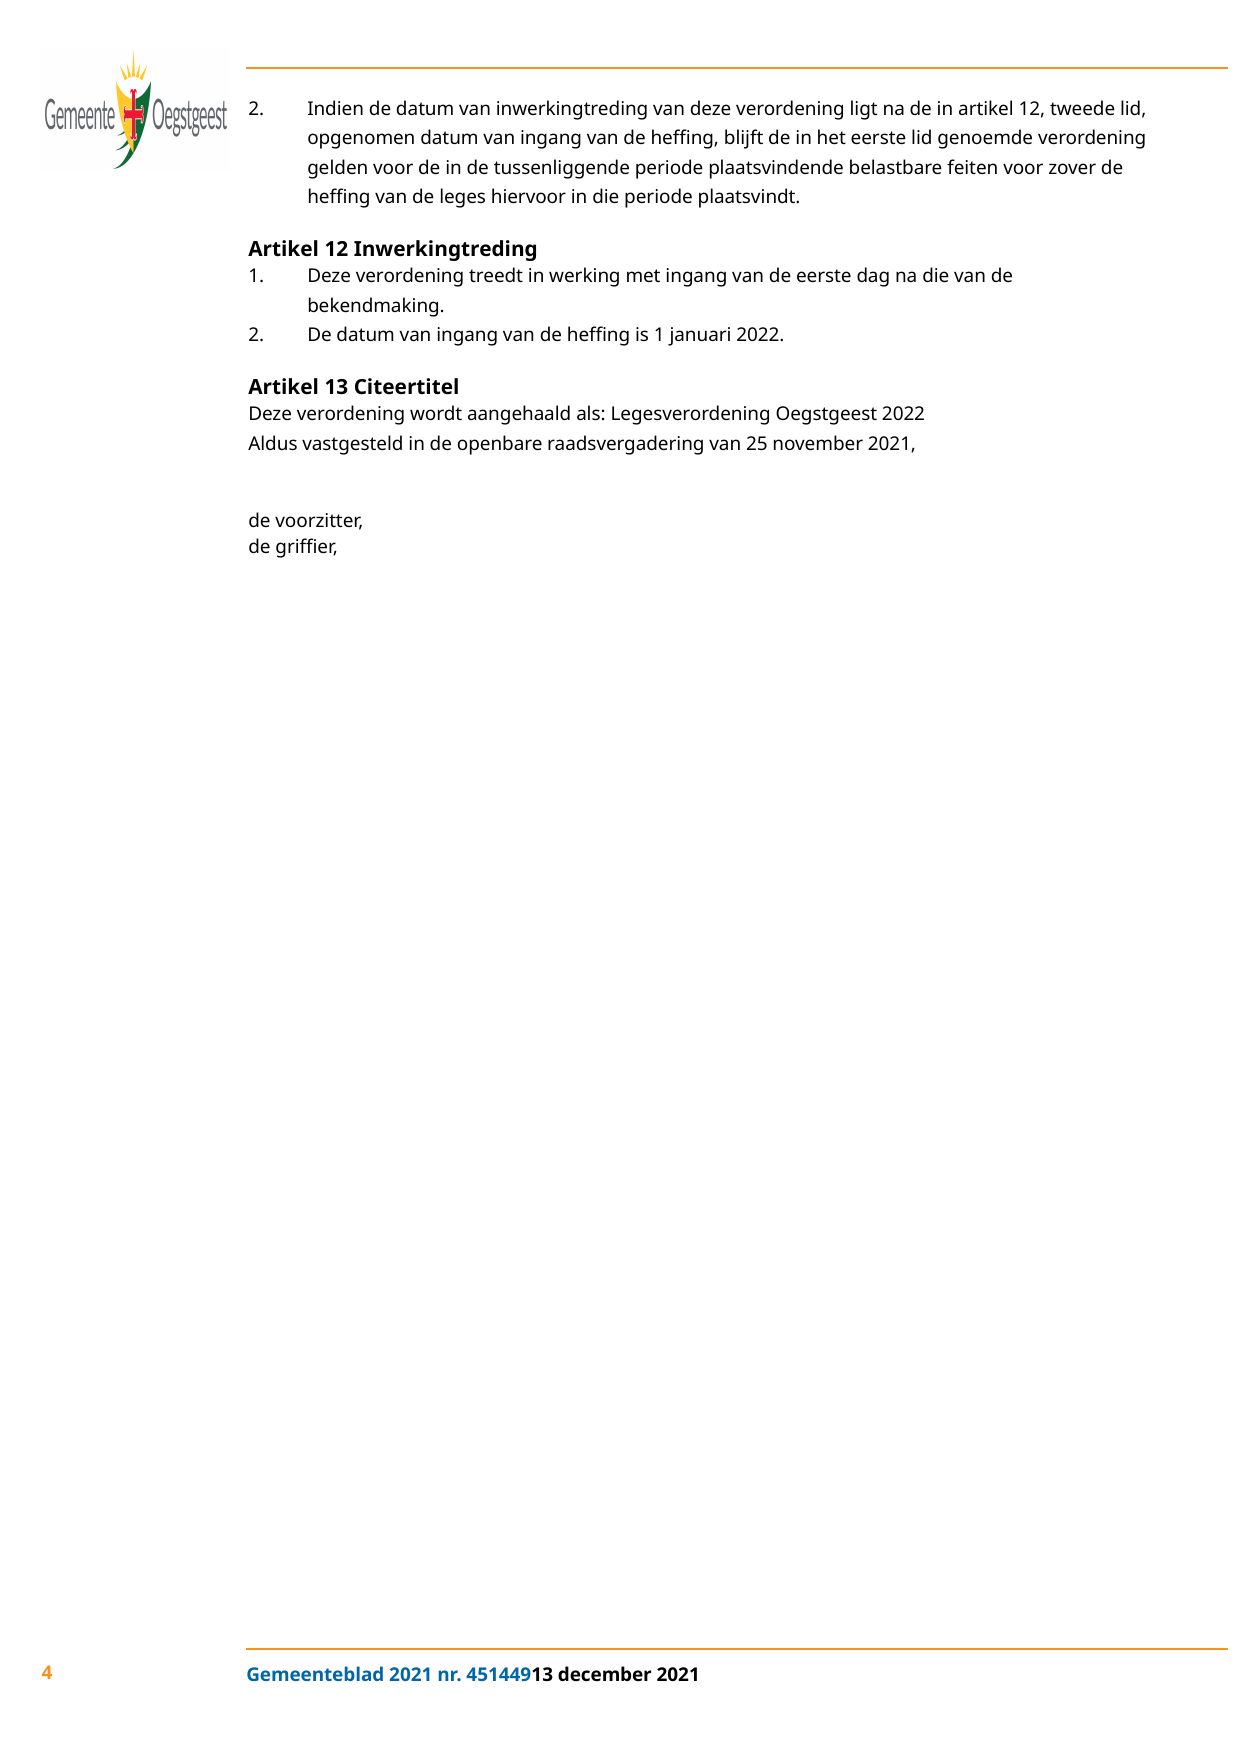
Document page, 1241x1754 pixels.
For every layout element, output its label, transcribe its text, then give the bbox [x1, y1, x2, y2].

text de voorzitter, [248, 507, 1152, 533]
list Indien de datum van inwerkingtreding van deze verordening ligt na de in artikel 12, tweede lid, opgenomen datum van ingang van de heffing, blijft de in het eerste lid genoemde verordening gelden voor de in de tussenliggende periode plaatsvindende belastbare feiten voor zover de heffing van de leges hiervoor in die periode plaatsvindt. [248, 95, 1152, 209]
list De datum van ingang van de heffing is 1 januari 2022. [248, 322, 1152, 347]
text Artikel 12 Inwerkingtreding [248, 234, 1152, 262]
text Artikel 13 Citeertitel [248, 372, 1152, 400]
text Deze verordening wordt aangehaald als: Legesverordening Oegstgeest 2022 [248, 400, 1152, 426]
picture [41, 47, 231, 172]
text Aldus vastgesteld in de openbare raadsvergadering van 25 november 2021, [248, 430, 1152, 456]
list Deze verordening treedt in werking met ingang van de eerste dag na die van de bekendmaking. [248, 262, 1152, 318]
text de griffier, [248, 533, 1152, 559]
